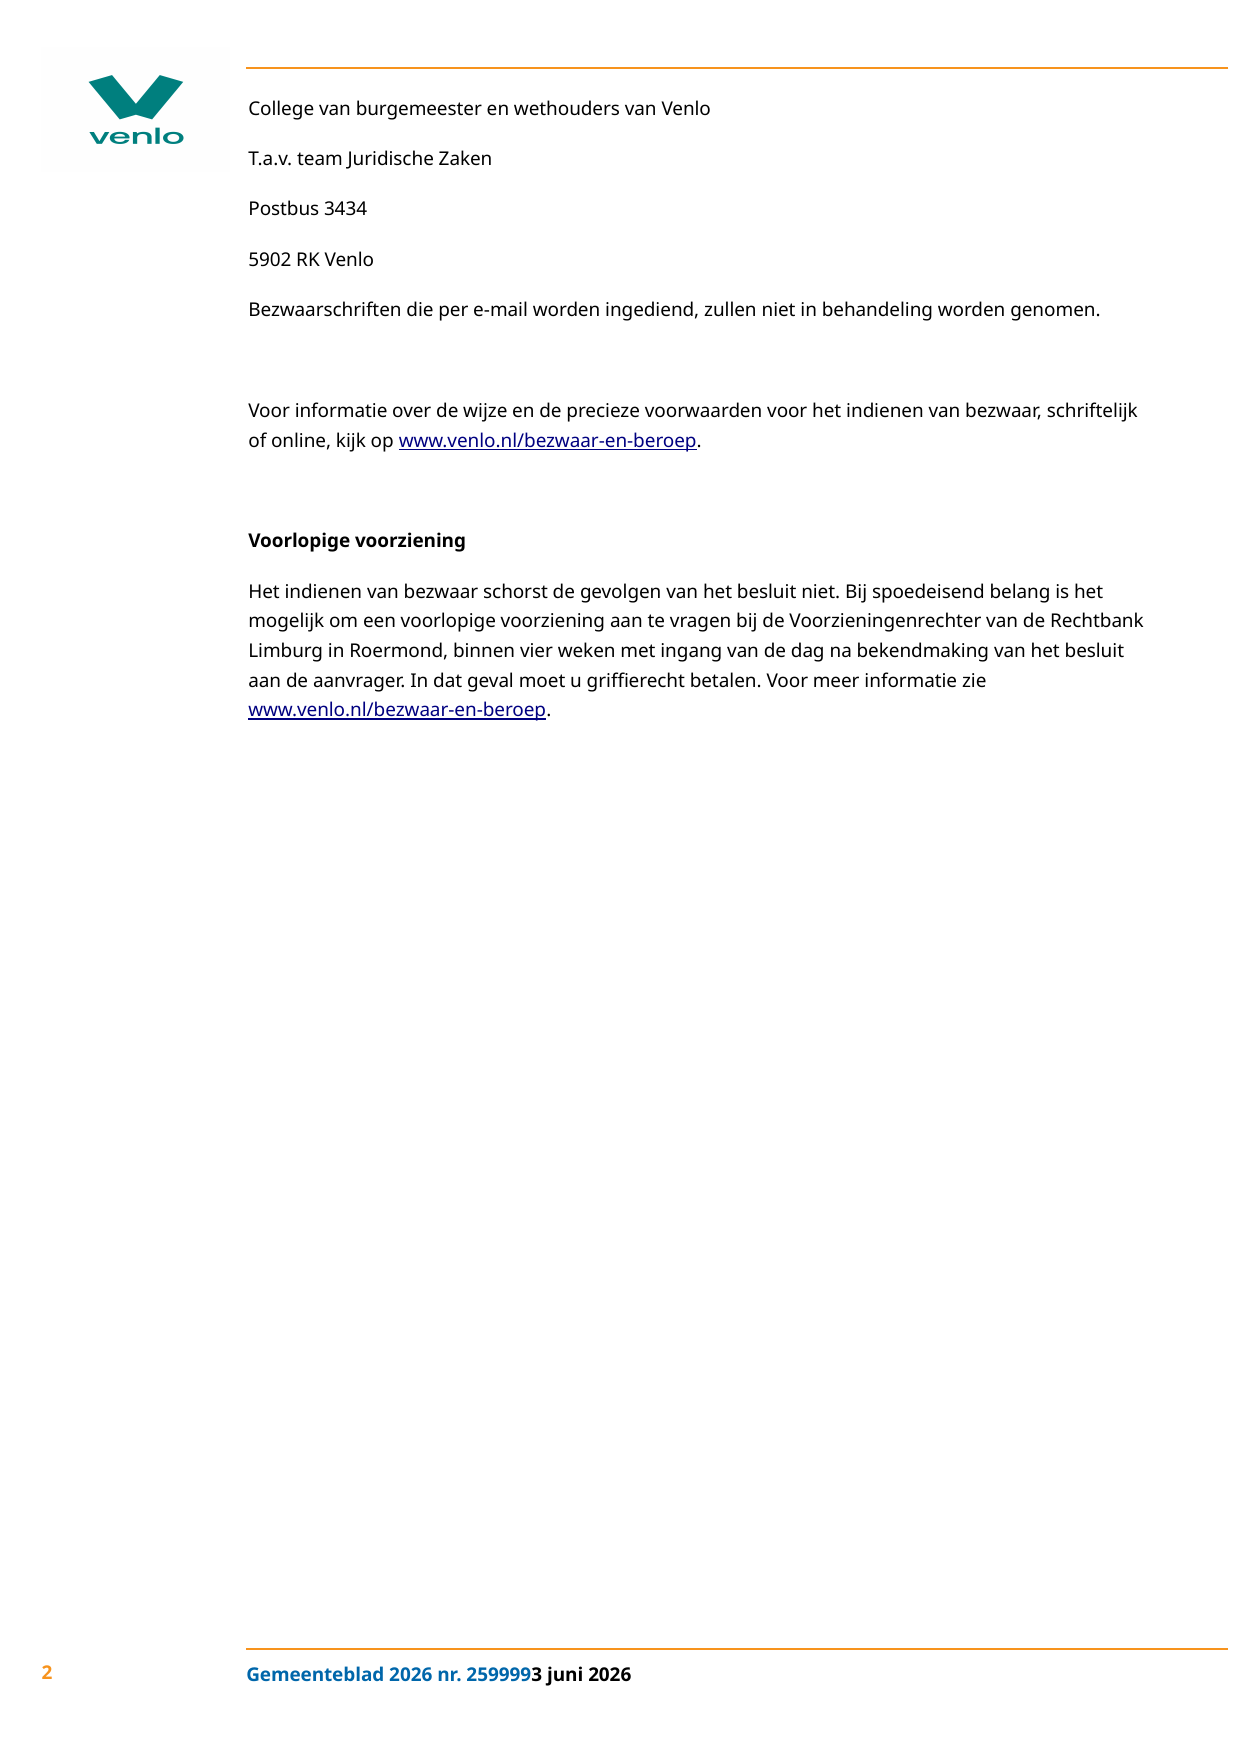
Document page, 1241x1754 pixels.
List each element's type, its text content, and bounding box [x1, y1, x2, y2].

text 5902 RK Venlo [248, 246, 1152, 272]
text T.a.v. team Juridische Zaken [248, 145, 1152, 171]
text Postbus 3434 [248, 196, 1152, 221]
text Voor informatie over de wijze en de precieze voorwaarden voor het indienen van bezwaar, schriftelijk of online, kijk op www.venlo.nl/bezwaar-en-beroep. [248, 397, 1152, 453]
picture [41, 47, 231, 172]
text Bezwaarschriften die per e-mail worden ingediend, zullen niet in behandeling worden genomen. [248, 296, 1152, 322]
text Het indienen van bezwaar schorst de gevolgen van het besluit niet. Bij spoedeisend belang is het mogelijk om een voorlopige voorziening aan te vragen bij de Voorzieningenrechter van de Rechtbank Limburg in Roermond, binnen vier weken met ingang van de dag na bekendmaking van het besluit aan de aanvrager. In dat geval moet u griffierecht betalen. Voor meer informatie zie www.venlo.nl/bezwaar-en-beroep. [248, 578, 1152, 722]
text College van burgemeester en wethouders van Venlo [248, 95, 1152, 121]
text Voorlopige voorziening [248, 528, 1152, 553]
